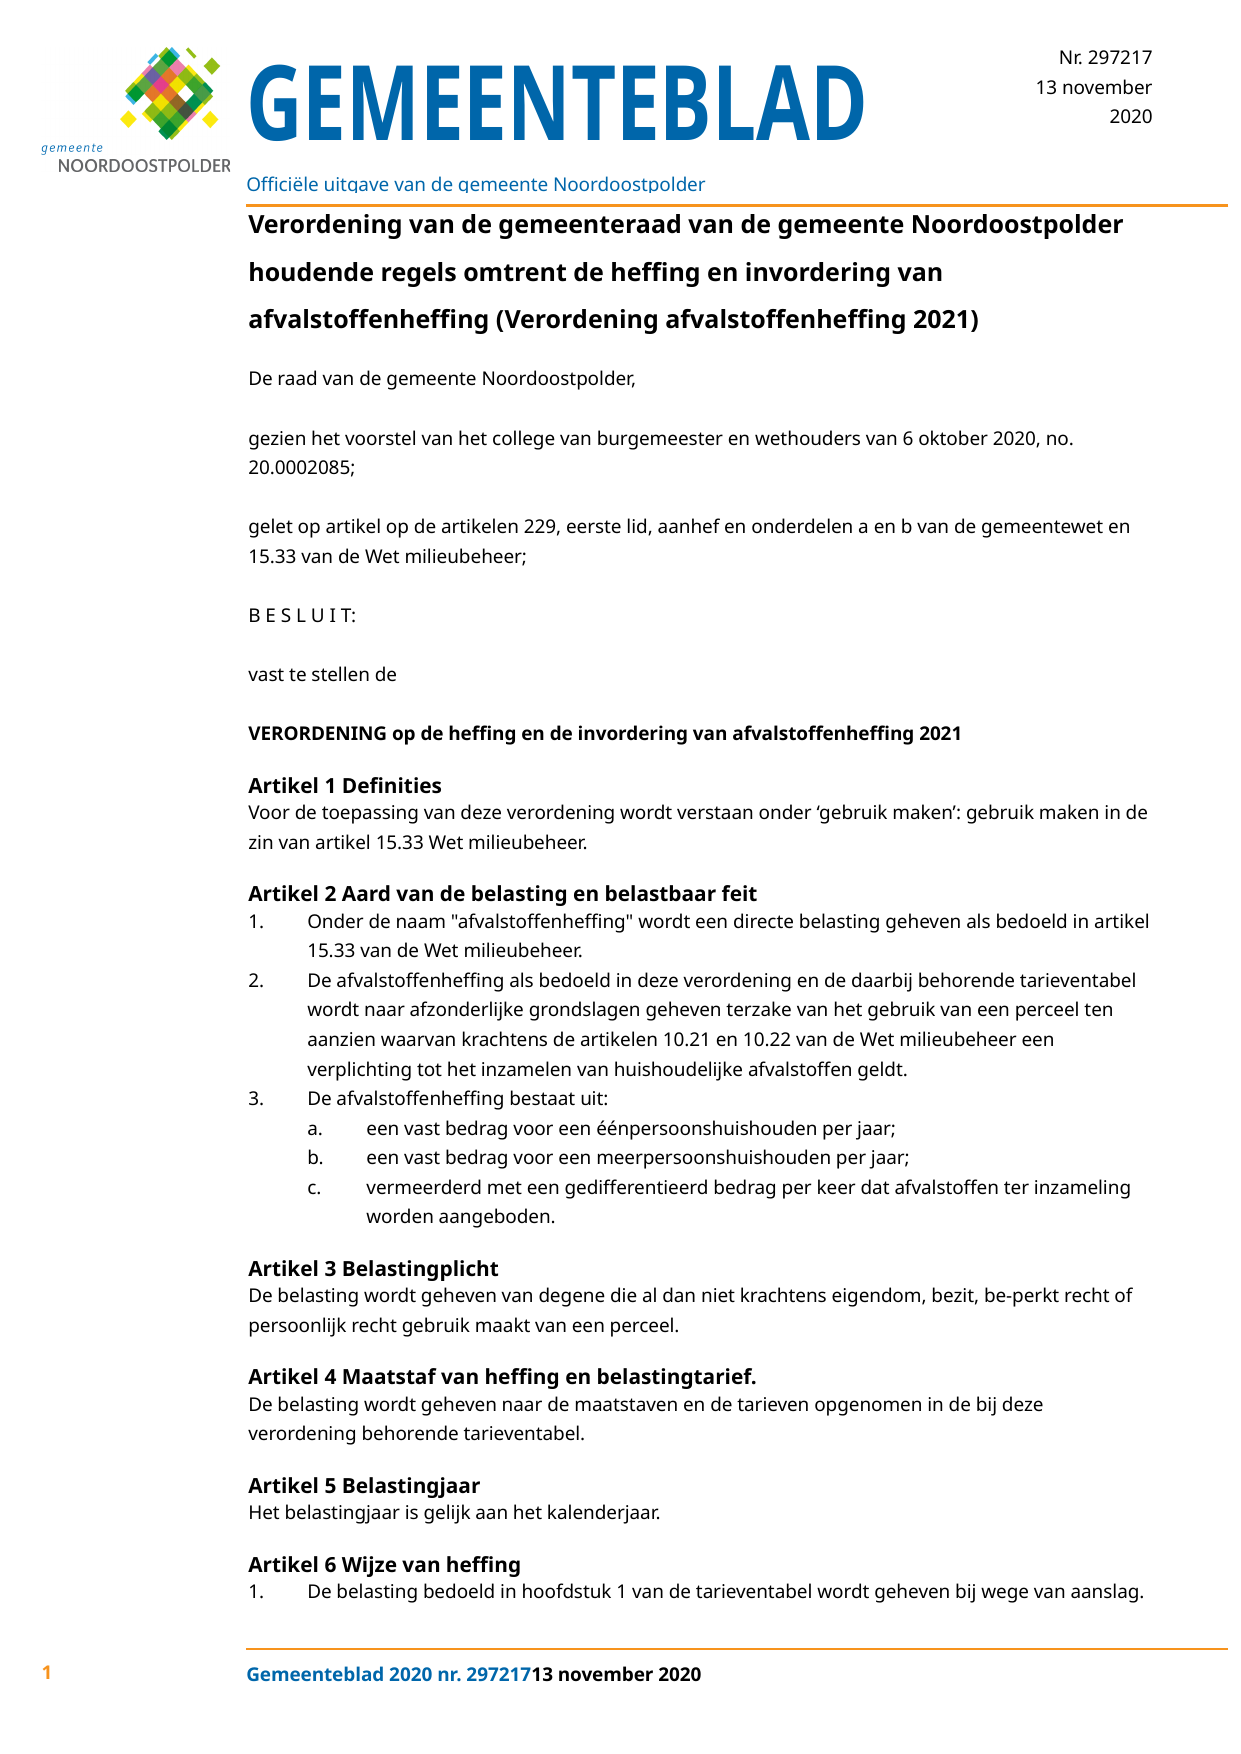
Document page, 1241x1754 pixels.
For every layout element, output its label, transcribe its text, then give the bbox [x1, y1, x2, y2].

list een vast bedrag voor een éénpersoonshuishouden per jaar; [307, 1115, 1152, 1141]
text Verordening van de gemeenteraad van de gemeente Noordoostpolder houdende regels omtrent de heffing en invordering van afvalstoffenheffing (Verordening afvalstoffenheffing 2021) [248, 207, 1152, 336]
picture [41, 47, 231, 172]
list een vast bedrag voor een meerpersoonshuishouden per jaar; [307, 1144, 1152, 1170]
list De afvalstoffenheffing bestaat uit: [248, 1085, 1152, 1111]
text B E S L U I T: [248, 602, 1152, 628]
text De raad van de gemeente Noordoostpolder, [248, 366, 1152, 391]
text Artikel 3 Belastingplicht [248, 1254, 1152, 1282]
list De belasting bedoeld in hoofdstuk 1 van de tarieventabel wordt geheven bij wege van aanslag. [248, 1578, 1152, 1604]
text Artikel 5 Belastingjaar [248, 1471, 1152, 1499]
text vast te stellen de [248, 661, 1152, 687]
text Het belastingjaar is gelijk aan het kalenderjaar. [248, 1499, 1152, 1525]
text Artikel 4 Maatstaf van heffing en belastingtarief. [248, 1362, 1152, 1391]
text gezien het voorstel van het college van burgemeester en wethouders van 6 oktober 2020, no. 20.0002085; [248, 425, 1152, 480]
text Artikel 1 Definities [248, 771, 1152, 799]
list vermeerderd met een gedifferentieerd bedrag per keer dat afvalstoffen ter inzameling worden aangeboden. [307, 1174, 1152, 1229]
text Artikel 2 Aard van de belasting en belastbaar feit [248, 879, 1152, 908]
list De afvalstoffenheffing als bedoeld in deze verordening en de daarbij behorende tarieventabel wordt naar afzonderlijke grondslagen geheven terzake van het gebruik van een perceel ten aanzien waarvan krachtens de artikelen 10.21 en 10.22 van de Wet milieubeheer een verplichting tot het inzamelen van huishoudelijke afvalstoffen geldt. [248, 967, 1152, 1081]
text De belasting wordt geheven van degene die al dan niet krachtens eigendom, bezit, be-perkt recht of persoonlijk recht gebruik maakt van een perceel. [248, 1282, 1152, 1338]
text De belasting wordt geheven naar de maatstaven en de tarieven opgenomen in de bij deze verordening behorende tarieventabel. [248, 1391, 1152, 1446]
list Onder de naam "afvalstoffenheffing" wordt een directe belasting geheven als bedoeld in artikel 15.33 van de Wet milieubeheer. [248, 908, 1152, 963]
text Artikel 6 Wijze van heffing [248, 1550, 1152, 1578]
text Voor de toepassing van deze verordening wordt verstaan onder ‘gebruik maken’: gebruik maken in de zin van artikel 15.33 Wet milieubeheer. [248, 799, 1152, 855]
text gelet op artikel op de artikelen 229, eerste lid, aanhef en onderdelen a en b van de gemeentewet en 15.33 van de Wet milieubeheer; [248, 513, 1152, 569]
text VERORDENING op de heffing en de invordering van afvalstoffenheffing 2021 [248, 721, 1152, 746]
